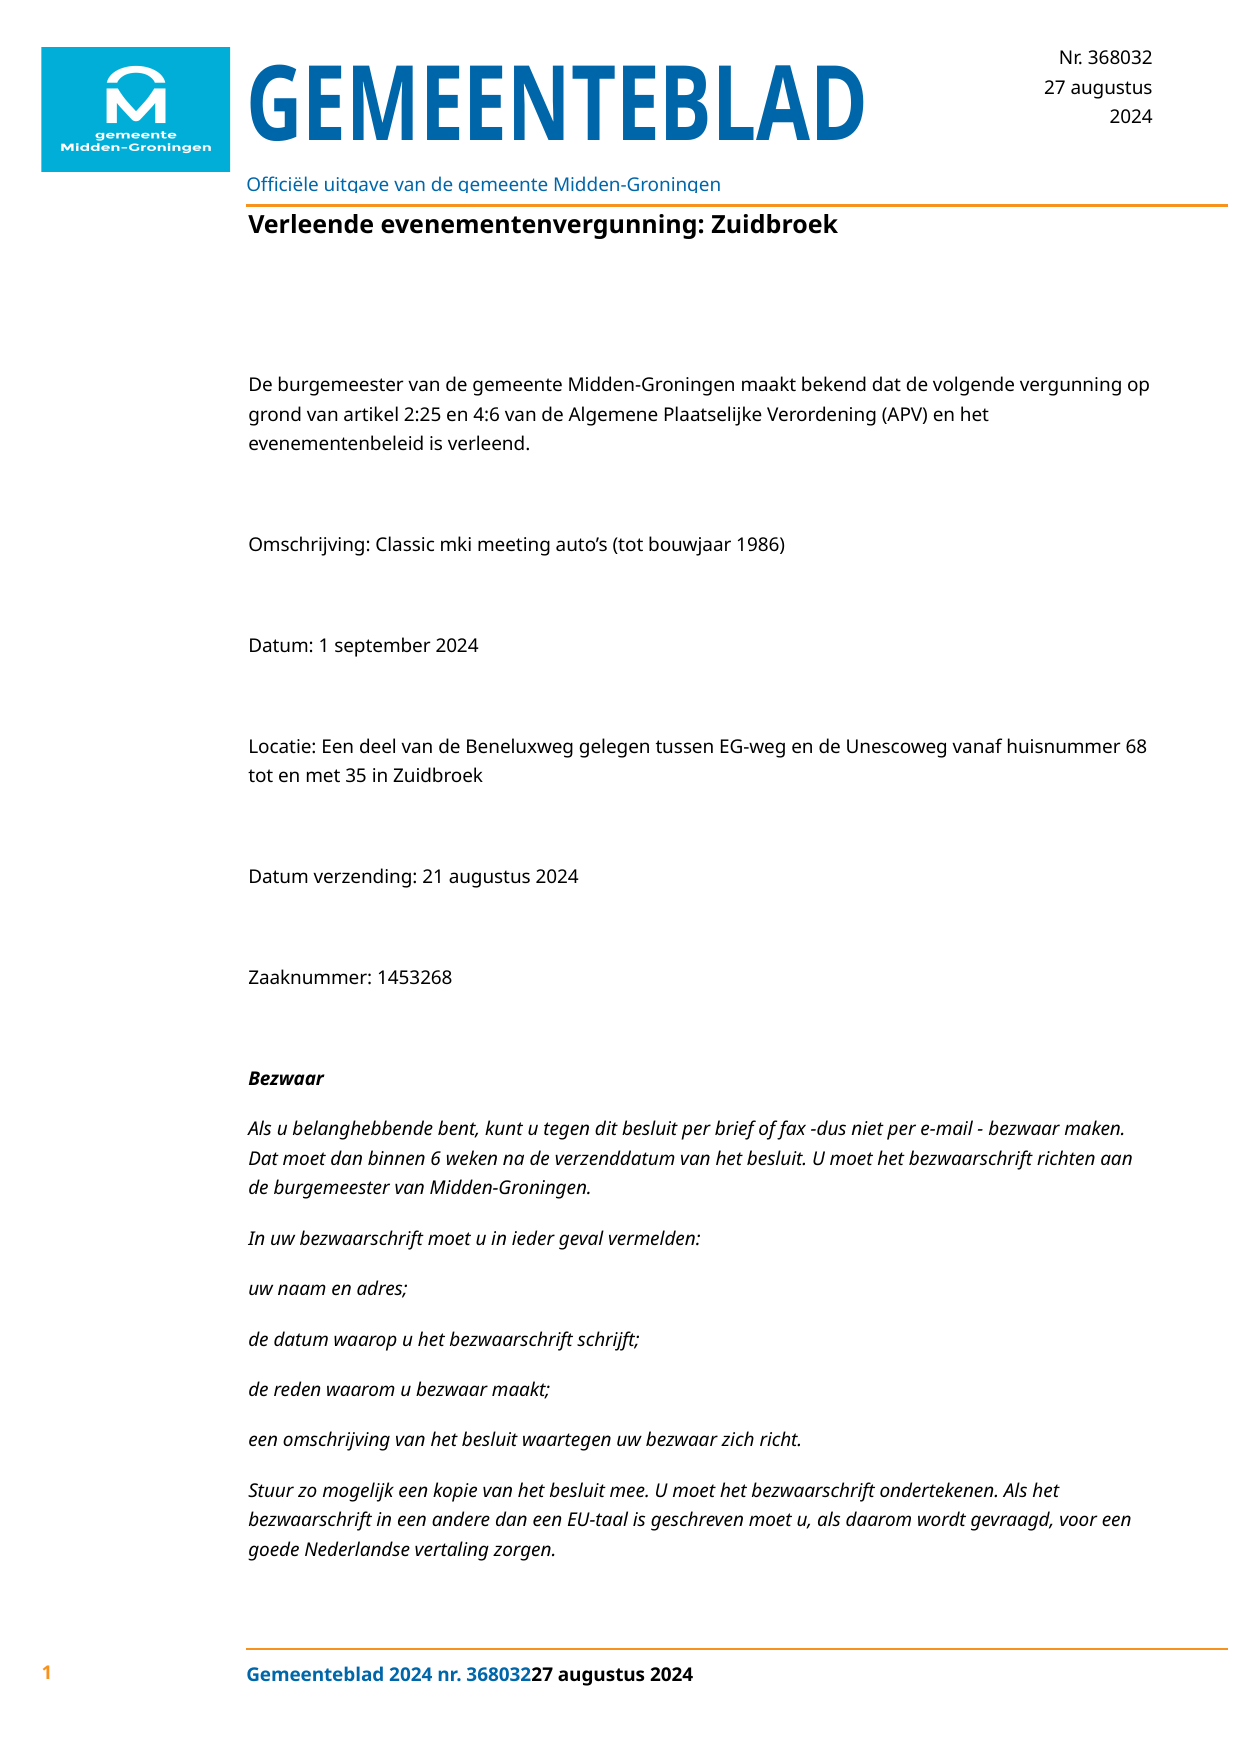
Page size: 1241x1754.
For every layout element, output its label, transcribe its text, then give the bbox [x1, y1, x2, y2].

text Datum: 1 september 2024 [248, 632, 1152, 658]
text uw naam en adres; [248, 1275, 1152, 1301]
text Zaaknummer: 1453268 [248, 964, 1152, 990]
picture [184, 146, 190, 153]
text Datum verzending: 21 augustus 2024 [248, 863, 1152, 889]
text In uw bezwaarschrift moet u in ieder geval vermelden: [248, 1225, 1152, 1251]
text een omschrijving van het besluit waartegen uw bezwaar zich richt. [248, 1427, 1152, 1452]
text Als u belanghebbende bent, kunt u tegen dit besluit per brief of fax -dus niet per e-mail - bezwaar maken. Dat moet dan binnen 6 weken na de verzenddatum van het besluit. U moet het bezwaarschrift richten aan de burgemeester van Midden-Groningen. [248, 1115, 1152, 1200]
text de datum waarop u het bezwaarschrift schrijft; [248, 1326, 1152, 1351]
text De burgemeester van de gemeente Midden-Groningen maakt bekend dat de volgende vergunning op grond van artikel 2:25 en 4:6 van de Algemene Plaatselijke Verordening (APV) en het evenementenbeleid is verleend. [248, 371, 1152, 456]
text Locatie: Een deel van de Beneluxweg gelegen tussen EG-weg en de Unescoweg vanaf huisnummer 68 tot en met 35 in Zuidbroek [248, 733, 1152, 788]
picture [107, 89, 165, 122]
text de reden waarom u bezwaar maakt; [248, 1376, 1152, 1402]
text Bezwaar [248, 1065, 1152, 1091]
text Verleende evenementenvergunning: Zuidbroek [248, 207, 1152, 241]
text Stuur zo mogelijk een kopie van het besluit mee. U moet het bezwaarschrift ondertekenen. Als het bezwaarschrift in een andere dan een EU-taal is geschreven moet u, als daarom wordt gevraagd, voor een goede Nederlandse vertaling zorgen. [248, 1477, 1152, 1562]
picture [108, 66, 164, 82]
text Omschrijving: Classic mki meeting auto’s (tot bouwjaar 1986) [248, 531, 1152, 557]
